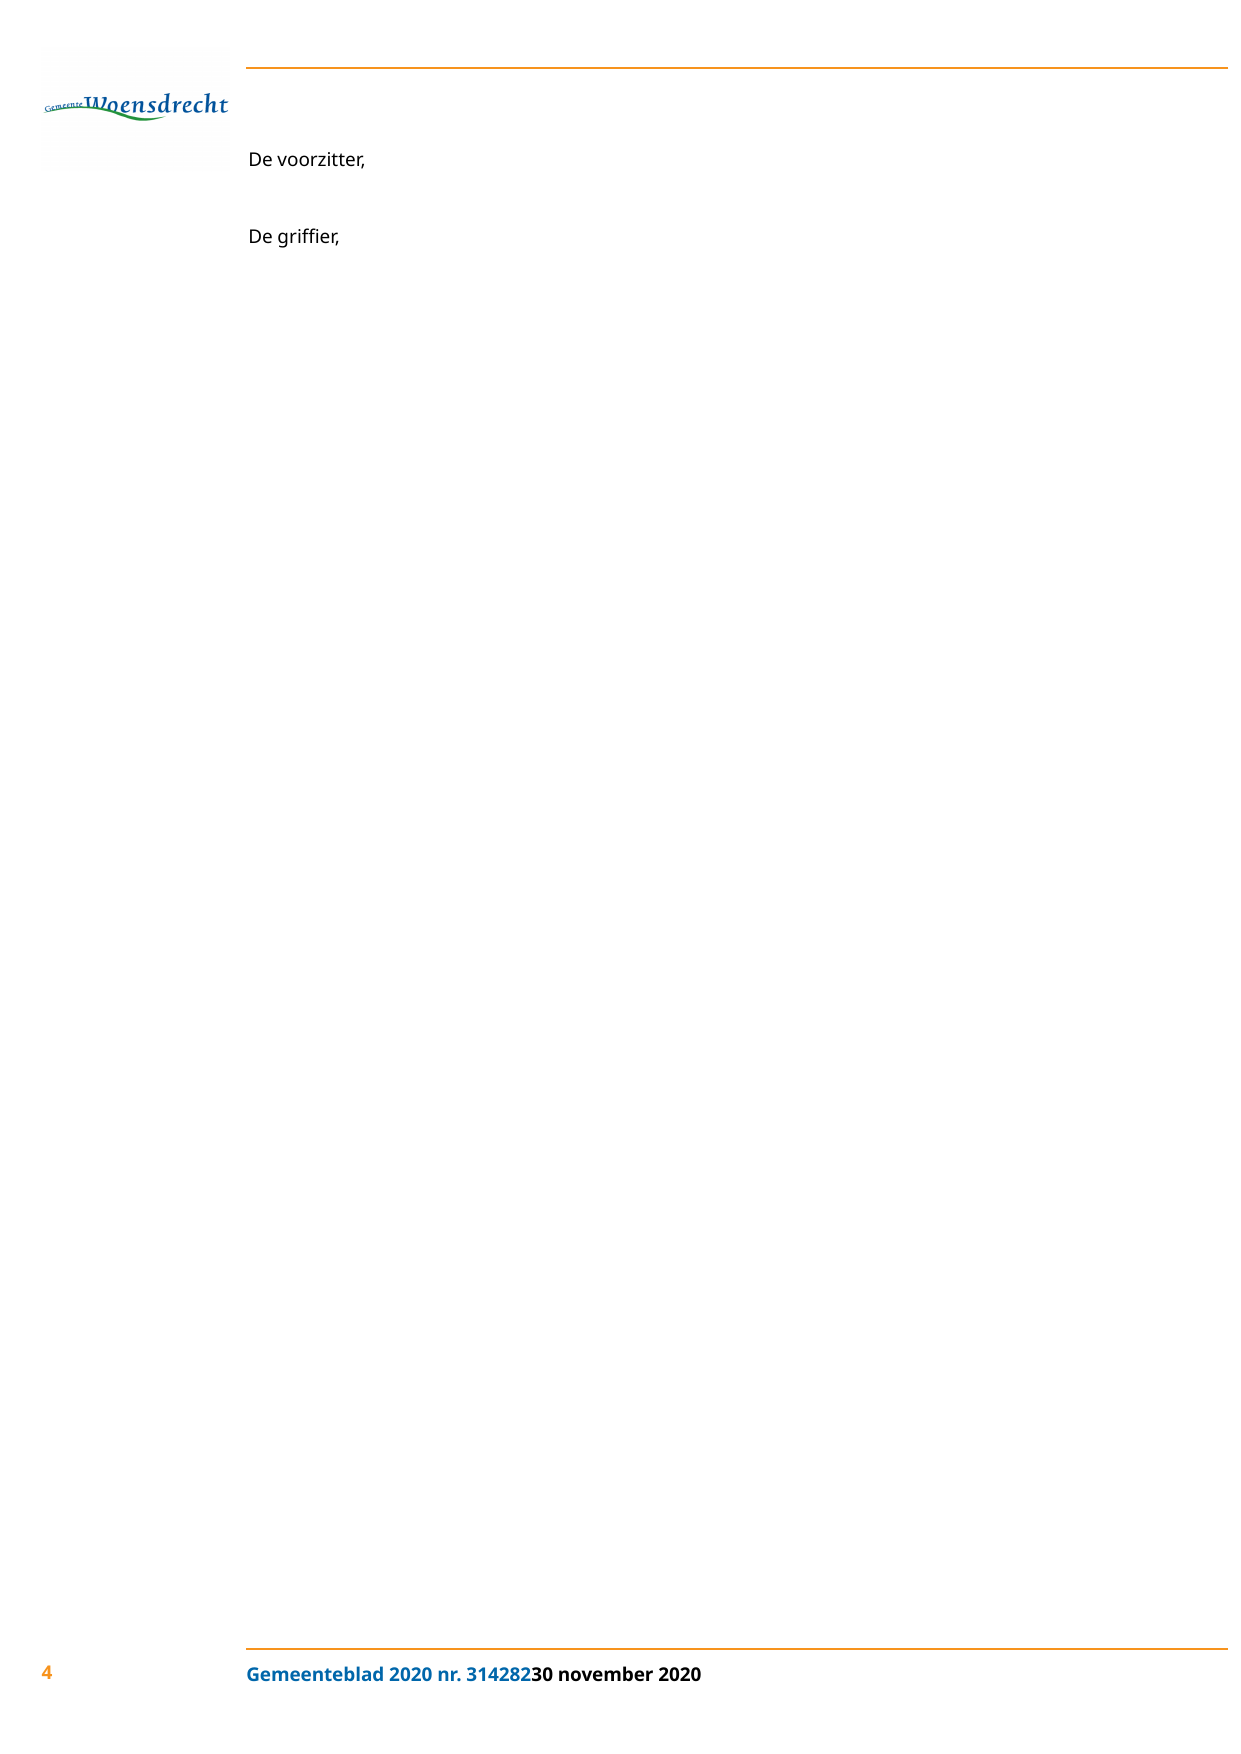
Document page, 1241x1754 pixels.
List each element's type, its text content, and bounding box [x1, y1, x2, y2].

text De griffier, [248, 223, 1152, 249]
picture [41, 47, 231, 172]
text De voorzitter, [248, 146, 1152, 172]
